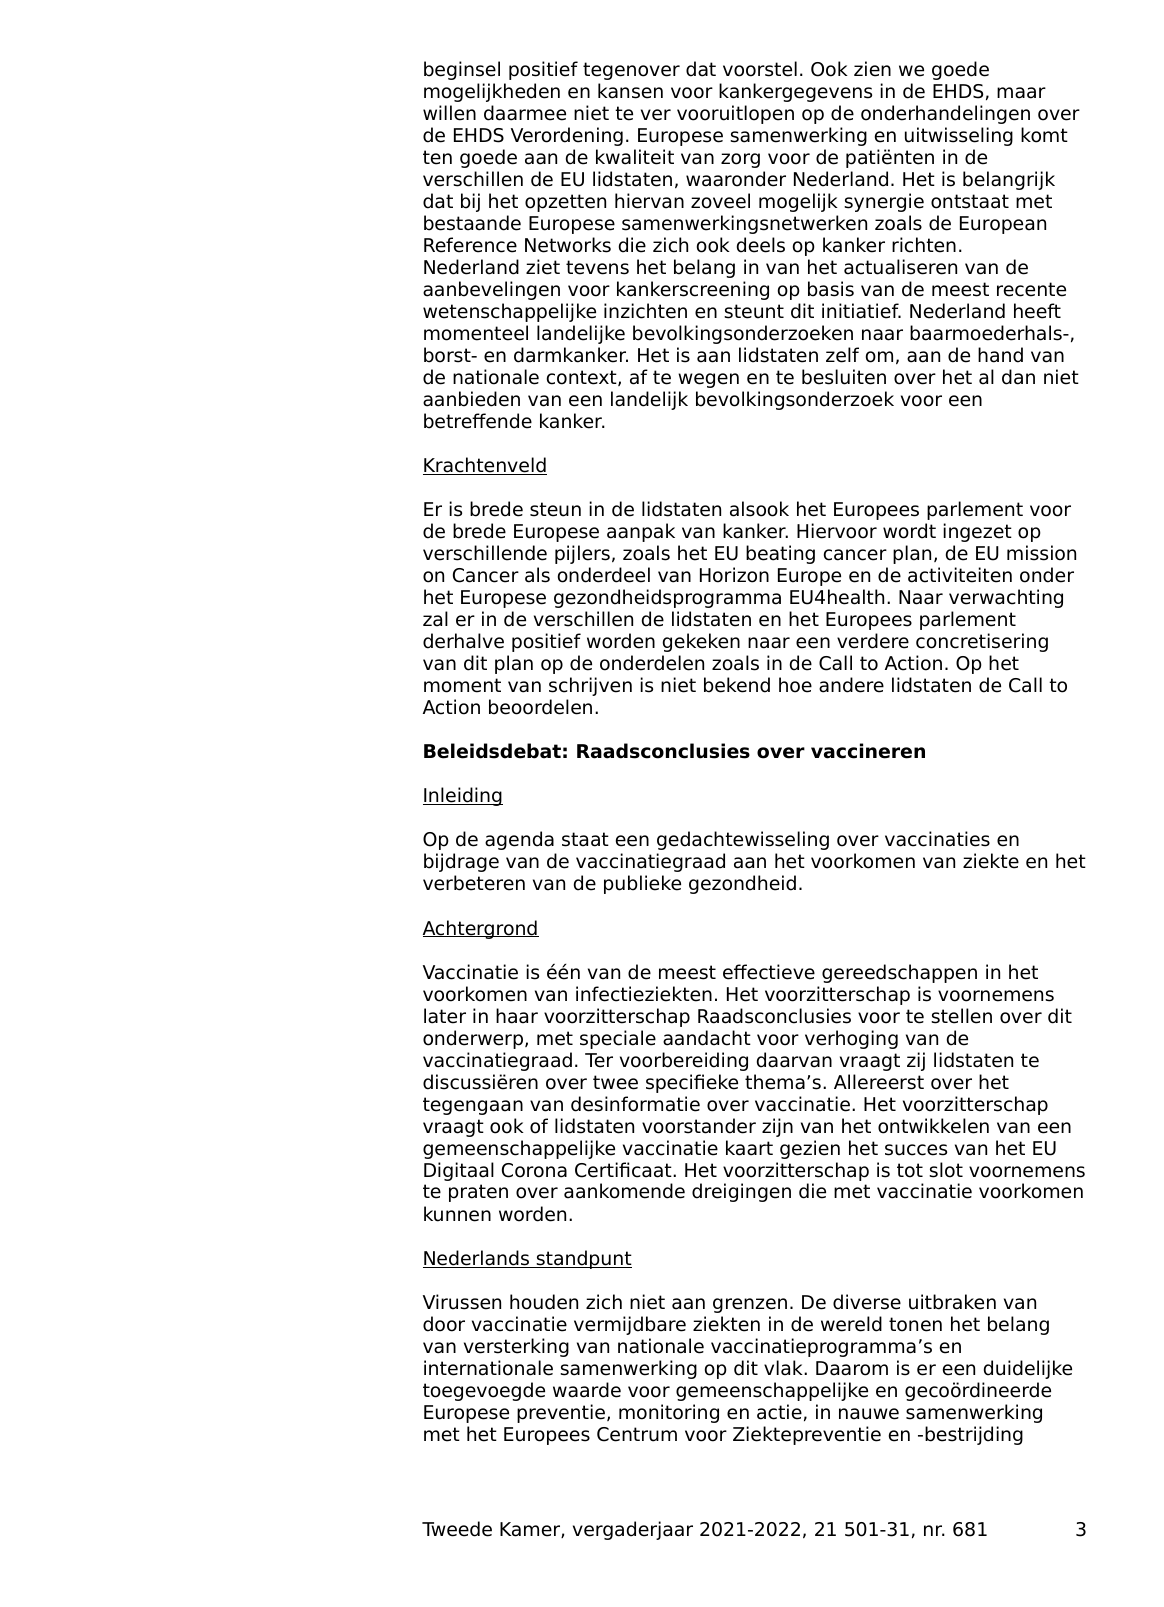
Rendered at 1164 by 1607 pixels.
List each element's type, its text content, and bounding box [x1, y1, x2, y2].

text Virussen houden zich niet aan grenzen. De diverse uitbraken van door vaccinatie vermijdbare ziekten in de wereld tonen het belang van versterking van nationale vaccinatieprogramma’s en internationale samenwerking op dit vlak. Daarom is er een duidelijke toegevoegde waarde voor gemeenschappelijke en gecoördineerde Europese preventie, monitoring en actie, in nauwe samenwerking met het Europees Centrum voor Ziektepreventie en -bestrijding [422, 1292, 1087, 1446]
text Op de agenda staat een gedachtewisseling over vaccinaties en bijdrage van de vaccinatiegraad aan het voorkomen van ziekte en het verbeteren van de publieke gezondheid. [422, 829, 1087, 895]
subtitle Krachtenveld [422, 455, 1087, 477]
text Nederland ziet tevens het belang in van het actualiseren van de aanbevelingen voor kankerscreening op basis van de meest recente wetenschappelijke inzichten en steunt dit initiatief. Nederland heeft momenteel landelijke bevolkingsonderzoeken naar baarmoederhals-, borst- en darmkanker. Het is aan lidstaten zelf om, aan de hand van de nationale context, af te wegen en te besluiten over het al dan niet aanbieden van een landelijk bevolkingsonderzoek voor een betreffende kanker. [422, 257, 1087, 433]
subtitle Nederlands standpunt [422, 1248, 1087, 1269]
subtitle Beleidsdebat: Raadsconclusies over vaccineren [422, 741, 1087, 763]
subtitle Achtergrond [422, 917, 1087, 939]
text beginsel positief tegenover dat voorstel. Ook zien we goede mogelijkheden en kansen voor kankergegevens in de EHDS, maar willen daarmee niet te ver vooruitlopen op de onderhandelingen over de EHDS Verordening. Europese samenwerking en uitwisseling komt ten goede aan de kwaliteit van zorg voor de patiënten in de verschillen de EU lidstaten, waaronder Nederland. Het is belangrijk dat bij het opzetten hiervan zoveel mogelijk synergie ontstaat met bestaande Europese samenwerkingsnetwerken zoals de European Reference Networks die zich ook deels op kanker richten. [422, 59, 1087, 257]
text Er is brede steun in de lidstaten alsook het Europees parlement voor de brede Europese aanpak van kanker. Hiervoor wordt ingezet op verschillende pijlers, zoals het EU beating cancer plan, de EU mission on Cancer als onderdeel van Horizon Europe en de activiteiten onder het Europese gezondheidsprogramma EU4health. Naar verwachting zal er in de verschillen de lidstaten en het Europees parlement derhalve positief worden gekeken naar een verdere concretisering van dit plan op de onderdelen zoals in de Call to Action. Op het moment van schrijven is niet bekend hoe andere lidstaten de Call to Action beoordelen. [422, 499, 1087, 719]
subtitle Inleiding [422, 785, 1087, 807]
text Vaccinatie is één van de meest effectieve gereedschappen in het voorkomen van infectieziekten. Het voorzitterschap is voornemens later in haar voorzitterschap Raadsconclusies voor te stellen over dit onderwerp, met speciale aandacht voor verhoging van de vaccinatiegraad. Ter voorbereiding daarvan vraagt zij lidstaten te discussiëren over twee specifieke thema’s. Allereerst over het tegengaan van desinformatie over vaccinatie. Het voorzitterschap vraagt ook of lidstaten voorstander zijn van het ontwikkelen van een gemeenschappelijke vaccinatie kaart gezien het succes van het EU Digitaal Corona Certificaat. Het voorzitterschap is tot slot voornemens te praten over aankomende dreigingen die met vaccinatie voorkomen kunnen worden. [422, 962, 1087, 1225]
